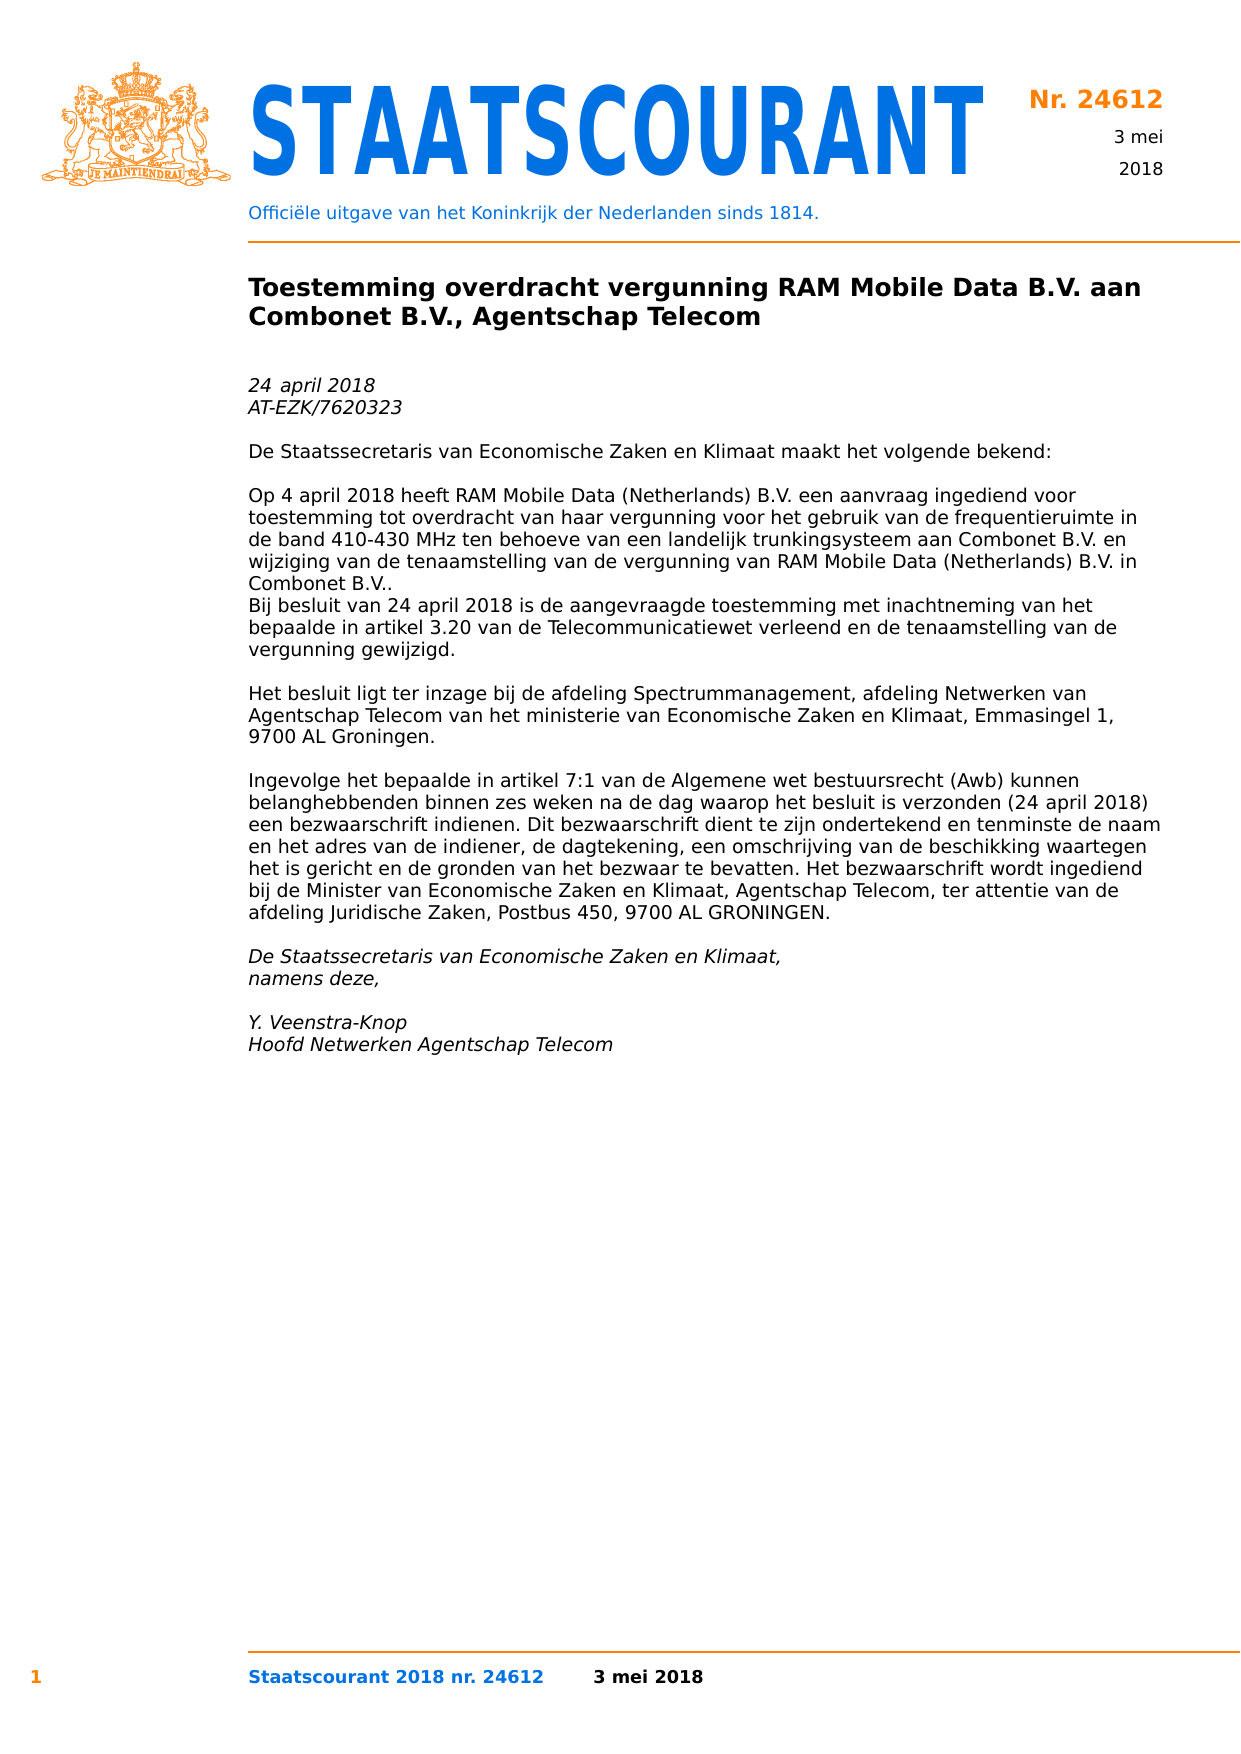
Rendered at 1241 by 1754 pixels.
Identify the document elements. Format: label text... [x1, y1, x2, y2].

text De Staatssecretaris van Economische Zaken en Klimaat maakt het volgende bekend: [248, 441, 1163, 463]
text Bij besluit van 24 april 2018 is de aangevraagde toestemming met inachtneming van het bepaalde in artikel 3.20 van de Telecommunicatiewet verleend en de tenaamstelling van de vergunning gewijzigd. [248, 595, 1163, 661]
table_cell 2018 [998, 153, 1240, 203]
table_header Nr. 24612 [998, 62, 1240, 121]
table_header STAATSCOURANT [248, 62, 998, 203]
table_cell 3 mei [998, 121, 1240, 153]
text Ingevolge het bepaalde in artikel 7:1 van de Algemene wet bestuursrecht (Awb) kunnen belanghebbenden binnen zes weken na de dag waarop het besluit is verzonden (24 april 2018) een bezwaarschrift indienen. Dit bezwaarschrift dient te zijn ondertekend en tenminste de naam en het adres van de indiener, de dagtekening, een omschrijving van de beschikking waartegen het is gericht en de gronden van het bezwaar te bevatten. Het bezwaarschrift wordt ingediend bij de Minister van Economische Zaken en Klimaat, Agentschap Telecom, ter attentie van de afdeling Juridische Zaken, Postbus 450, 9700 AL GRONINGEN. [248, 770, 1163, 924]
text Het besluit ligt ter inzage bij de afdeling Spectrummanagement, afdeling Netwerken van Agentschap Telecom van het ministerie van Economische Zaken en Klimaat, Emmasingel 1, 9700 AL Groningen. [248, 682, 1163, 748]
text Op 4 april 2018 heeft RAM Mobile Data (Netherlands) B.V. een aanvraag ingediend voor toestemming tot overdracht van haar vergunning voor het gebruik van de frequentieruimte in de band 410-430 MHz ten behoeve van een landelijk trunkingsysteem aan Combonet B.V. en wijziging van de tenaamstelling van de vergunning van RAM Mobile Data (Netherlands) B.V. in Combonet B.V.. [248, 485, 1163, 595]
table_cell Officiële uitgave van het Koninkrijk der Nederlanden sinds 1814. [248, 203, 1240, 241]
text De Staatssecretaris van Economische Zaken en Klimaat, namens deze, Y. Veenstra-Knop Hoofd Netwerken Agentschap Telecom [248, 946, 1163, 1056]
text 24 april 2018 [248, 375, 1163, 397]
picture [41, 62, 231, 186]
text AT-EZK/7620323 [248, 397, 1163, 419]
table_header [25, 62, 248, 241]
subtitle Toestemming overdracht vergunning RAM Mobile Data B.V. aan Combonet B.V., Agentschap Telecom [248, 273, 1163, 331]
